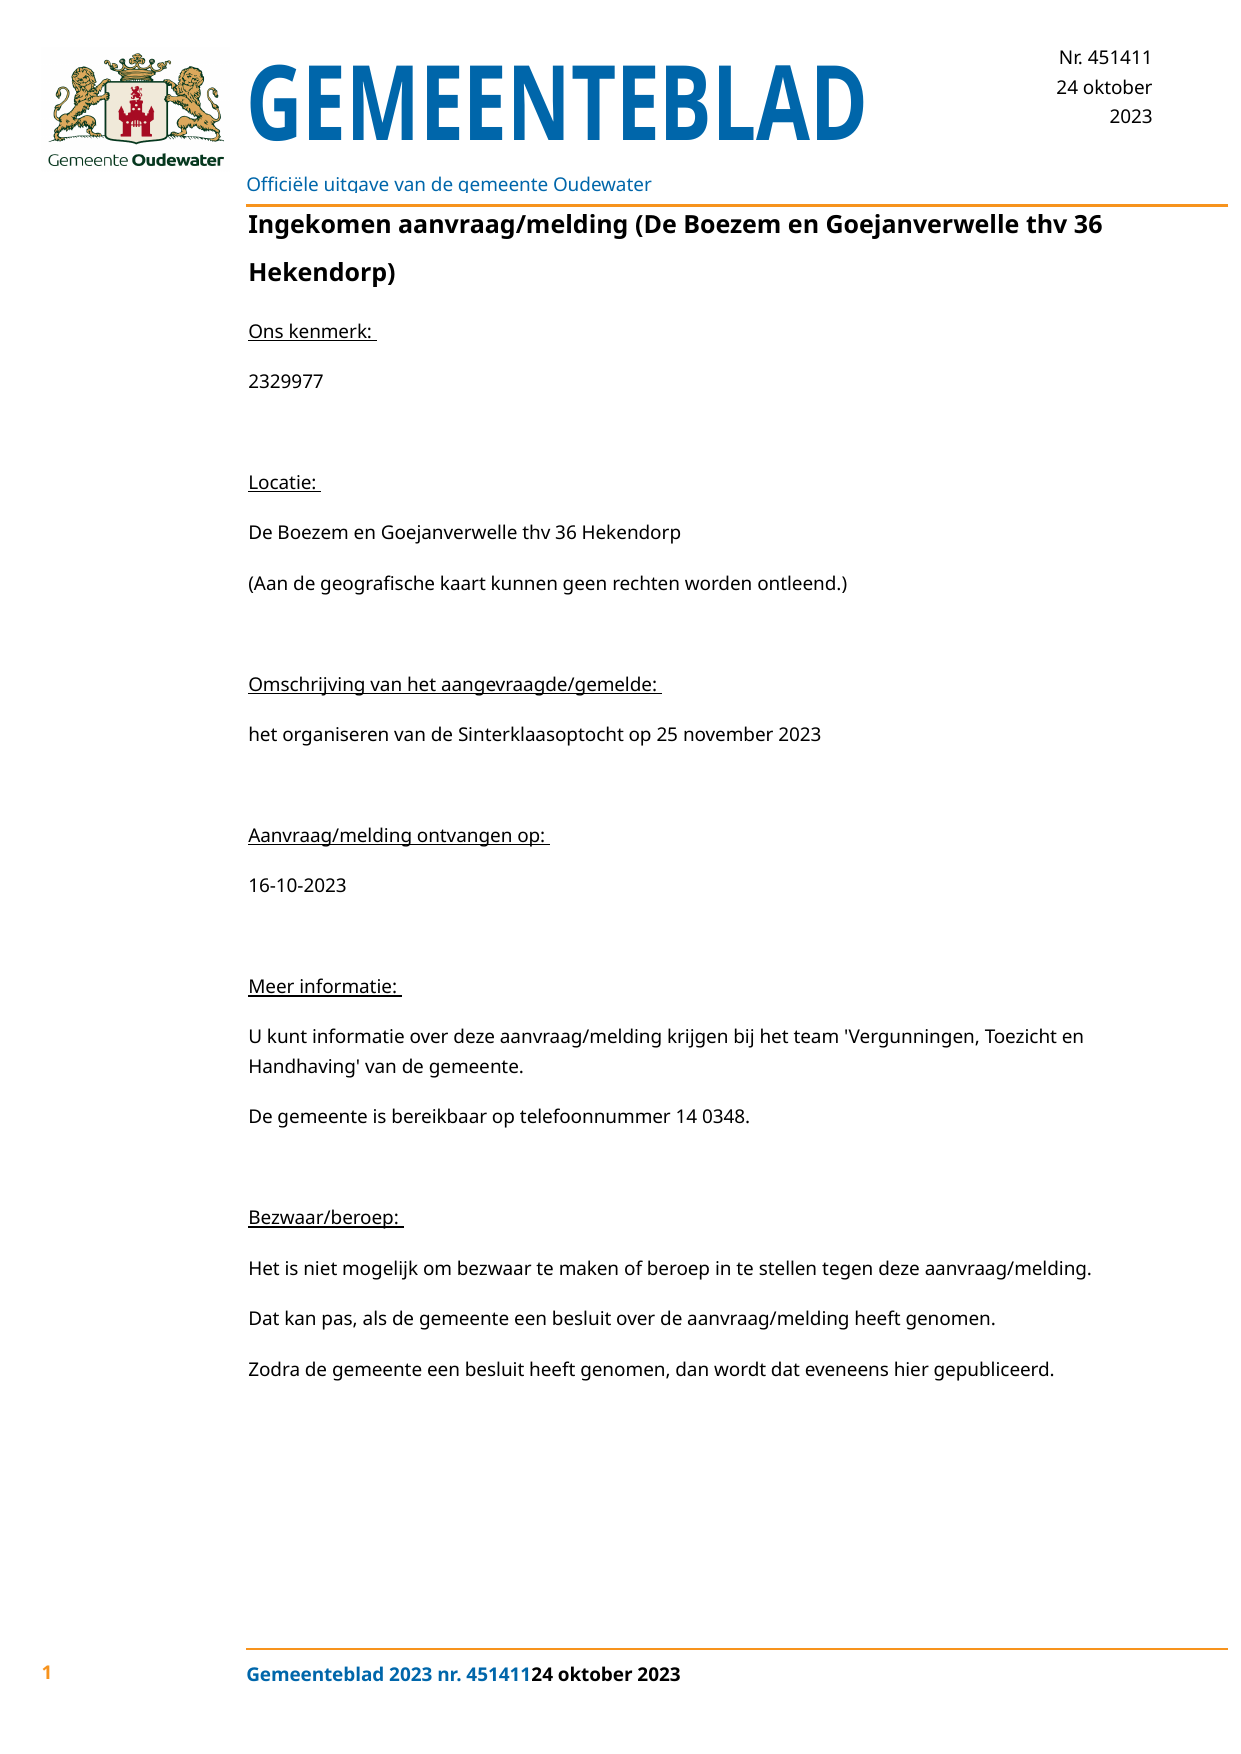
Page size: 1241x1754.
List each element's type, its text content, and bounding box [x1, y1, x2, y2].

text Omschrijving van het aangevraagde/gemelde: [248, 671, 1152, 697]
text Ons kenmerk: [248, 318, 1152, 344]
text De gemeente is bereikbaar op telefoonnummer 14 0348. [248, 1104, 1152, 1129]
text De Boezem en Goejanverwelle thv 36 Hekendorp [248, 519, 1152, 545]
text Aanvraag/melding ontvangen op: [248, 822, 1152, 848]
text Het is niet mogelijk om bezwaar te maken of beroep in te stellen tegen deze aanvraag/melding. [248, 1255, 1152, 1281]
text Zodra de gemeente een besluit heeft genomen, dan wordt dat eveneens hier gepubliceerd. [248, 1356, 1152, 1382]
text U kunt informatie over deze aanvraag/melding krijgen bij het team 'Vergunningen, Toezicht en Handhaving' van de gemeente. [248, 1024, 1152, 1079]
text het organiseren van de Sinterklaasoptocht op 25 november 2023 [248, 721, 1152, 747]
text Dat kan pas, als de gemeente een besluit over de aanvraag/melding heeft genomen. [248, 1305, 1152, 1331]
text Ingekomen aanvraag/melding (De Boezem en Goejanverwelle thv 36 Hekendorp) [248, 207, 1152, 288]
text 2329977 [248, 368, 1152, 394]
picture [41, 47, 231, 172]
text 16-10-2023 [248, 872, 1152, 898]
text (Aan de geografische kaart kunnen geen rechten worden ontleend.) [248, 570, 1152, 596]
text Locatie: [248, 469, 1152, 495]
text Meer informatie: [248, 973, 1152, 999]
text Bezwaar/beroep: [248, 1204, 1152, 1230]
